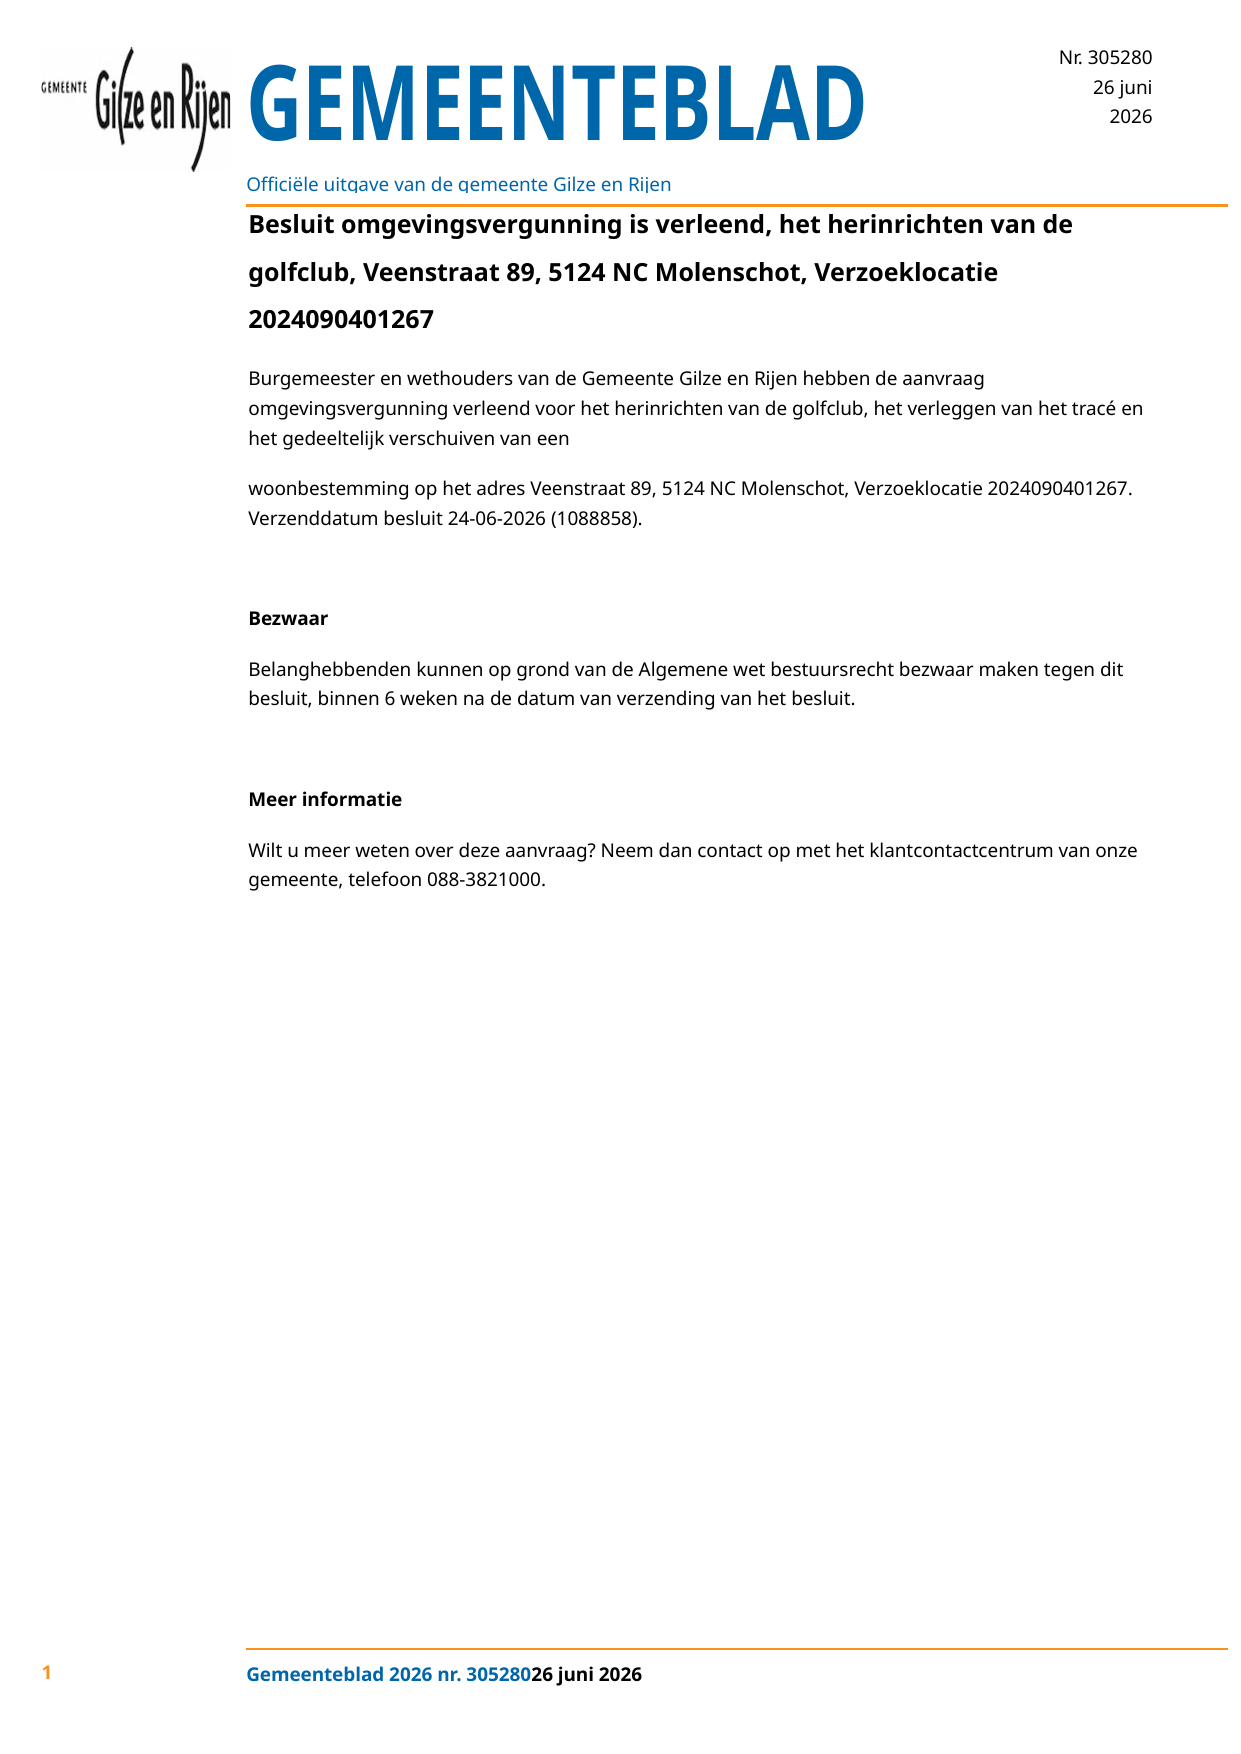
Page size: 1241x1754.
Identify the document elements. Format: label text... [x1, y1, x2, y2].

text Meer informatie [248, 786, 1152, 812]
text Besluit omgevingsvergunning is verleend, het herinrichten van de golfclub, Veenstraat 89, 5124 NC Molenschot, Verzoeklocatie 2024090401267 [248, 207, 1152, 336]
text Bezwaar [248, 606, 1152, 631]
text woonbestemming op het adres Veenstraat 89, 5124 NC Molenschot, Verzoeklocatie 2024090401267. Verzenddatum besluit 24-06-2026 (1088858). [248, 475, 1152, 530]
picture [41, 47, 231, 172]
text Burgemeester en wethouders van de Gemeente Gilze en Rijen hebben de aanvraag omgevingsvergunning verleend voor het herinrichten van de golfclub, het verleggen van het tracé en het gedeeltelijk verschuiven van een [248, 366, 1152, 450]
text Belanghebbenden kunnen op grond van de Algemene wet bestuursrecht bezwaar maken tegen dit besluit, binnen 6 weken na de datum van verzending van het besluit. [248, 656, 1152, 711]
text Wilt u meer weten over deze aanvraag? Neem dan contact op met het klantcontactcentrum van onze gemeente, telefoon 088-3821000. [248, 837, 1152, 892]
